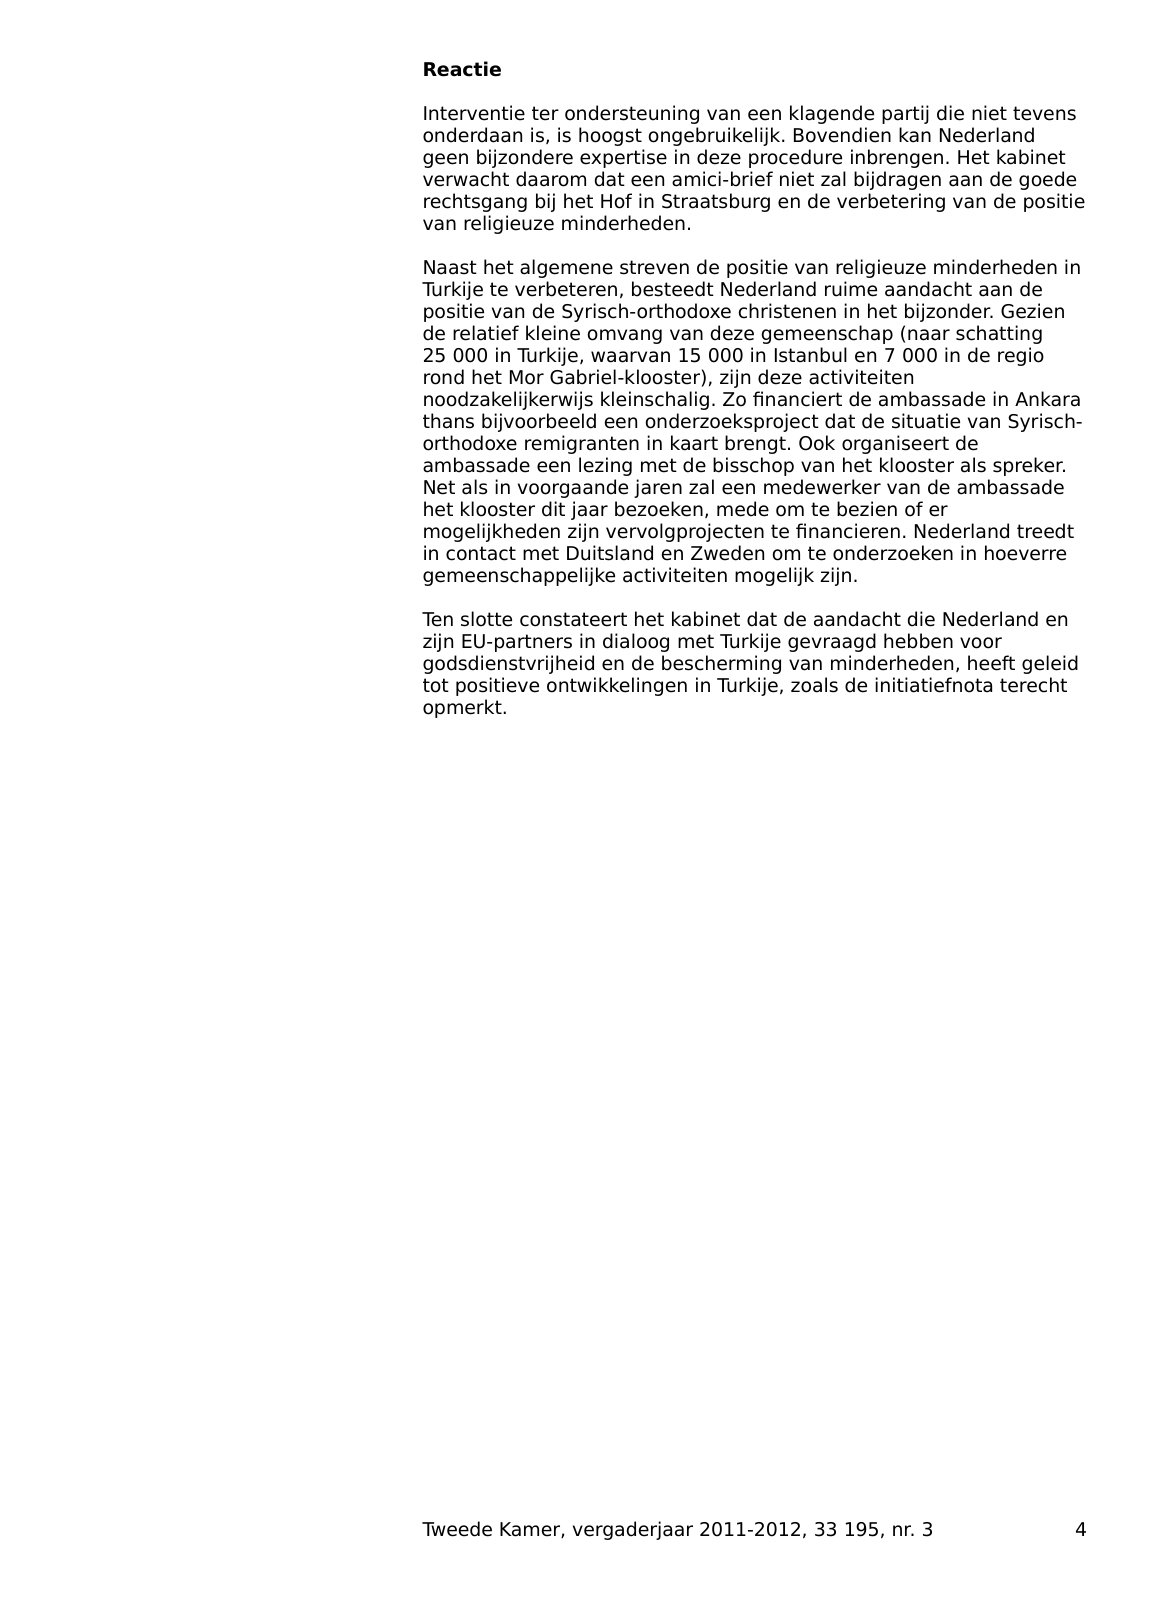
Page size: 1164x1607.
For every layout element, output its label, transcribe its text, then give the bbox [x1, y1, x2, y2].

text Interventie ter ondersteuning van een klagende partij die niet tevens onderdaan is, is hoogst ongebruikelijk. Bovendien kan Nederland geen bijzondere expertise in deze procedure inbrengen. Het kabinet verwacht daarom dat een amici-brief niet zal bijdragen aan de goede rechtsgang bij het Hof in Straatsburg en de verbetering van de positie van religieuze minderheden. [422, 103, 1087, 235]
text Ten slotte constateert het kabinet dat de aandacht die Nederland en zijn EU-partners in dialoog met Turkije gevraagd hebben voor godsdienstvrijheid en de bescherming van minderheden, heeft geleid tot positieve ontwikkelingen in Turkije, zoals de initiatiefnota terecht opmerkt. [422, 609, 1087, 719]
subtitle Reactie [422, 59, 1087, 81]
text Naast het algemene streven de positie van religieuze minderheden in Turkije te verbeteren, besteedt Nederland ruime aandacht aan de positie van de Syrisch-orthodoxe christenen in het bijzonder. Gezien de relatief kleine omvang van deze gemeenschap (naar schatting 25 000 in Turkije, waarvan 15 000 in Istanbul en 7 000 in de regio rond het Mor Gabriel-klooster), zijn deze activiteiten noodzakelijkerwijs kleinschalig. Zo financiert de ambassade in Ankara thans bijvoorbeeld een onderzoeksproject dat de situatie van Syrisch-orthodoxe remigranten in kaart brengt. Ook organiseert de ambassade een lezing met de bisschop van het klooster als spreker. Net als in voorgaande jaren zal een medewerker van de ambassade het klooster dit jaar bezoeken, mede om te bezien of er mogelijkheden zijn vervolgprojecten te financieren. Nederland treedt in contact met Duitsland en Zweden om te onderzoeken in hoeverre gemeenschappelijke activiteiten mogelijk zijn. [422, 257, 1087, 587]
